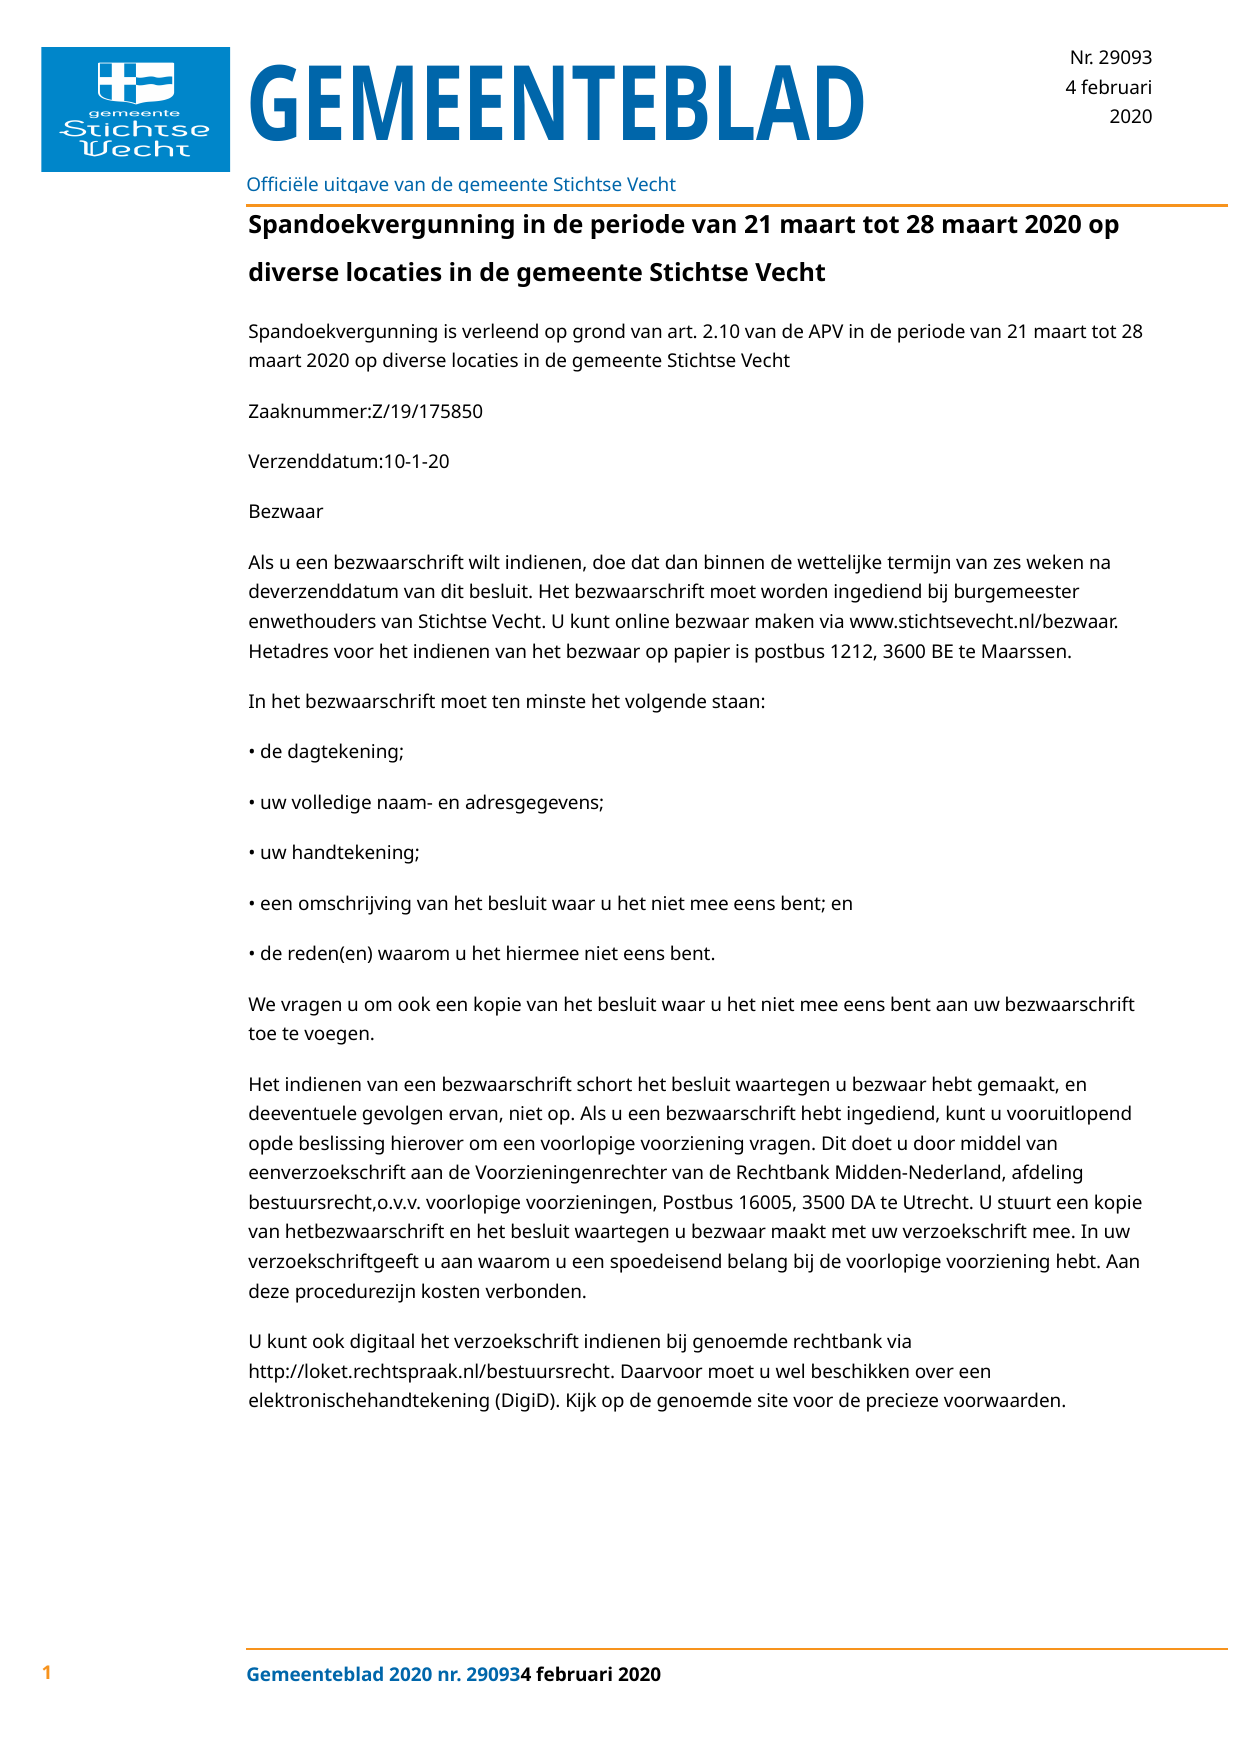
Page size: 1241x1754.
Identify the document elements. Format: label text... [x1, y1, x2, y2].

text Verzenddatum:10-1-20 [248, 448, 1152, 474]
text In het bezwaarschrift moet ten minste het volgende staan: [248, 688, 1152, 714]
text We vragen u om ook een kopie van het besluit waar u het niet mee eens bent aan uw bezwaarschrift toe te voegen. [248, 991, 1152, 1046]
text • uw volledige naam- en adresgegevens; [248, 789, 1152, 815]
picture [99, 63, 135, 101]
picture [137, 63, 174, 103]
text • uw handtekening; [248, 839, 1152, 865]
text Als u een bezwaarschrift wilt indienen, doe dat dan binnen de wettelijke termijn van zes weken na deverzenddatum van dit besluit. Het bezwaarschrift moet worden ingediend bij burgemeester enwethouders van Stichtse Vecht. U kunt online bezwaar maken via www.stichtsevecht.nl/bezwaar. Hetadres voor het indienen van het bezwaar op papier is postbus 1212, 3600 BE te Maarssen. [248, 549, 1152, 664]
text Spandoekvergunning in de periode van 21 maart tot 28 maart 2020 op diverse locaties in de gemeente Stichtse Vecht [248, 207, 1152, 288]
text Spandoekvergunning is verleend op grond van art. 2.10 van de APV in de periode van 21 maart tot 28 maart 2020 op diverse locaties in de gemeente Stichtse Vecht [248, 318, 1152, 373]
text Zaaknummer:Z/19/175850 [248, 398, 1152, 424]
text Bezwaar [248, 499, 1152, 524]
text U kunt ook digitaal het verzoekschrift indienen bij genoemde rechtbank via http://loket.rechtspraak.nl/bestuursrecht. Daarvoor moet u wel beschikken over een elektronischehandtekening (DigiD). Kijk op de genoemde site voor de precieze voorwaarden. [248, 1328, 1152, 1413]
text Het indienen van een bezwaarschrift schort het besluit waartegen u bezwaar hebt gemaakt, en deeventuele gevolgen ervan, niet op. Als u een bezwaarschrift hebt ingediend, kunt u vooruitlopend opde beslissing hierover om een voorlopige voorziening vragen. Dit doet u door middel van eenverzoekschrift aan de Voorzieningenrechter van de Rechtbank Midden-Nederland, afdeling bestuursrecht,o.v.v. voorlopige voorzieningen, Postbus 16005, 3500 DA te Utrecht. U stuurt een kopie van hetbezwaarschrift en het besluit waartegen u bezwaar maakt met uw verzoekschrift mee. In uw verzoekschriftgeeft u aan waarom u een spoedeisend belang bij de voorlopige voorziening hebt. Aan deze procedurezijn kosten verbonden. [248, 1071, 1152, 1304]
text • de dagtekening; [248, 739, 1152, 764]
text • de reden(en) waarom u het hiermee niet eens bent. [248, 940, 1152, 966]
text • een omschrijving van het besluit waar u het niet mee eens bent; en [248, 890, 1152, 916]
